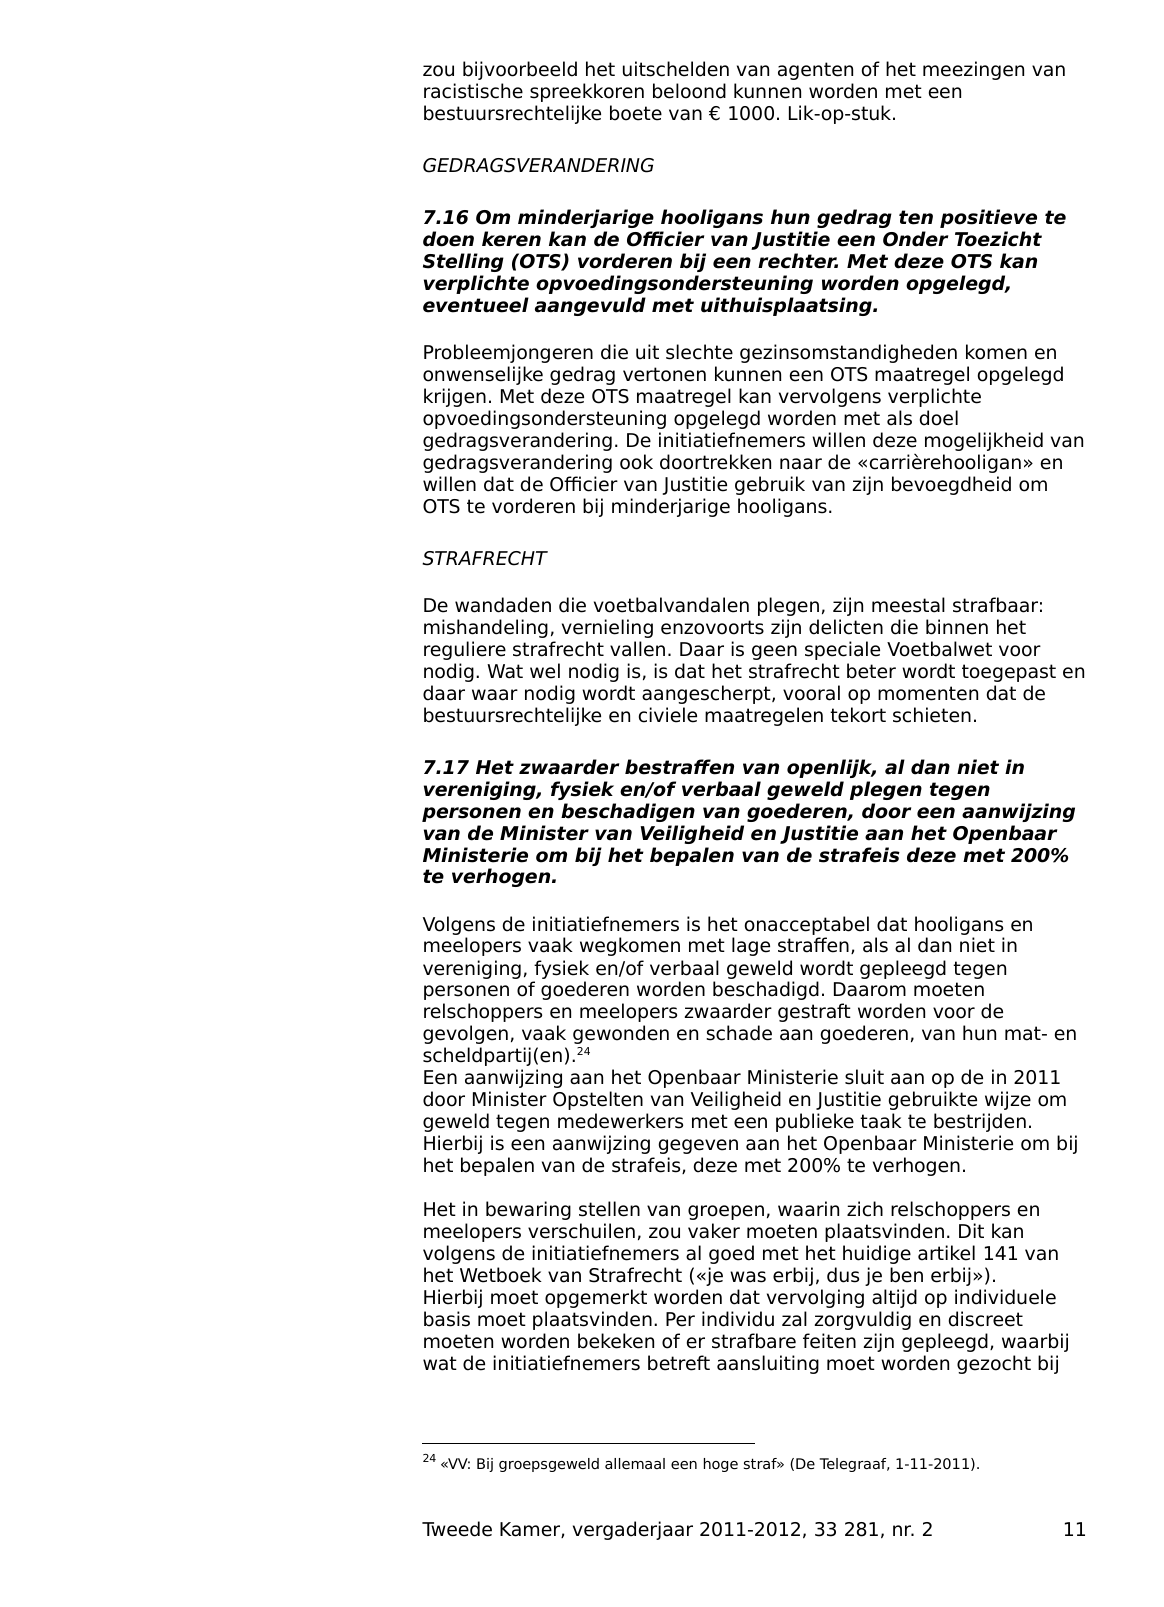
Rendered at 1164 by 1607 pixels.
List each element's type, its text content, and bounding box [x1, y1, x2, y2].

subtitle 7.17 Het zwaarder bestraffen van openlijk, al dan niet in vereniging, fysiek en/of verbaal geweld plegen tegen personen en beschadigen van goederen, door een aanwijzing van de Minister van Veiligheid en Justitie aan het Openbaar Ministerie om bij het bepalen van de strafeis deze met 200% te verhogen. [422, 757, 1087, 888]
text Een aanwijzing aan het Openbaar Ministerie sluit aan op de in 2011 door Minister Opstelten van Veiligheid en Justitie gebruikte wijze om geweld tegen medewerkers met een publieke taak te bestrijden. Hierbij is een aanwijzing gegeven aan het Openbaar Ministerie om bij het bepalen van de strafeis, deze met 200% te verhogen. [422, 1067, 1087, 1177]
text Volgens de initiatiefnemers is het onacceptabel dat hooligans en meelopers vaak wegkomen met lage straffen, als al dan niet in vereniging, fysiek en/of verbaal geweld wordt gepleegd tegen personen of goederen worden beschadigd. Daarom moeten relschoppers en meelopers zwaarder gestraft worden voor de gevolgen, vaak gewonden en schade aan goederen, van hun mat- en scheldpartij(en). [422, 913, 1087, 1067]
text zou bijvoorbeeld het uitschelden van agenten of het meezingen van racistische spreekkoren beloond kunnen worden met een bestuursrechtelijke boete van € 1000. Lik-op-stuk. [422, 59, 1087, 125]
text Probleemjongeren die uit slechte gezinsomstandigheden komen en onwenselijke gedrag vertonen kunnen een OTS maatregel opgelegd krijgen. Met deze OTS maatregel kan vervolgens verplichte opvoedingsondersteuning opgelegd worden met als doel gedragsverandering. De initiatiefnemers willen deze mogelijkheid van gedragsverandering ook doortrekken naar de «carrièrehooligan» en willen dat de Officier van Justitie gebruik van zijn bevoegdheid om OTS te vorderen bij minderjarige hooligans. [422, 342, 1087, 518]
subtitle 7.16 Om minderjarige hooligans hun gedrag ten positieve te doen keren kan de Officier van Justitie een Onder Toezicht Stelling (OTS) vorderen bij een rechter. Met deze OTS kan verplichte opvoedingsondersteuning worden opgelegd, eventueel aangevuld met uithuisplaatsing. [422, 207, 1087, 317]
subtitle STRAFRECHT [422, 548, 1087, 570]
text Hierbij moet opgemerkt worden dat vervolging altijd op individuele basis moet plaatsvinden. Per individu zal zorgvuldig en discreet moeten worden bekeken of er strafbare feiten zijn gepleegd, waarbij wat de initiatiefnemers betreft aansluiting moet worden gezocht bij [422, 1287, 1087, 1375]
subtitle GEDRAGSVERANDERING [422, 155, 1087, 177]
text De wandaden die voetbalvandalen plegen, zijn meestal strafbaar: mishandeling, vernieling enzovoorts zijn delicten die binnen het reguliere strafrecht vallen. Daar is geen speciale Voetbalwet voor nodig. Wat wel nodig is, is dat het strafrecht beter wordt toegepast en daar waar nodig wordt aangescherpt, vooral op momenten dat de bestuursrechtelijke en civiele maatregelen tekort schieten. [422, 595, 1087, 727]
text «VV: Bij groepsgeweld allemaal een hoge straf» (De Telegraaf, 1-11-2011). [422, 1452, 1087, 1474]
text Het in bewaring stellen van groepen, waarin zich relschoppers en meelopers verschuilen, zou vaker moeten plaatsvinden. Dit kan volgens de initiatiefnemers al goed met het huidige artikel 141 van het Wetboek van Strafrecht («je was erbij, dus je ben erbij»). [422, 1199, 1087, 1287]
